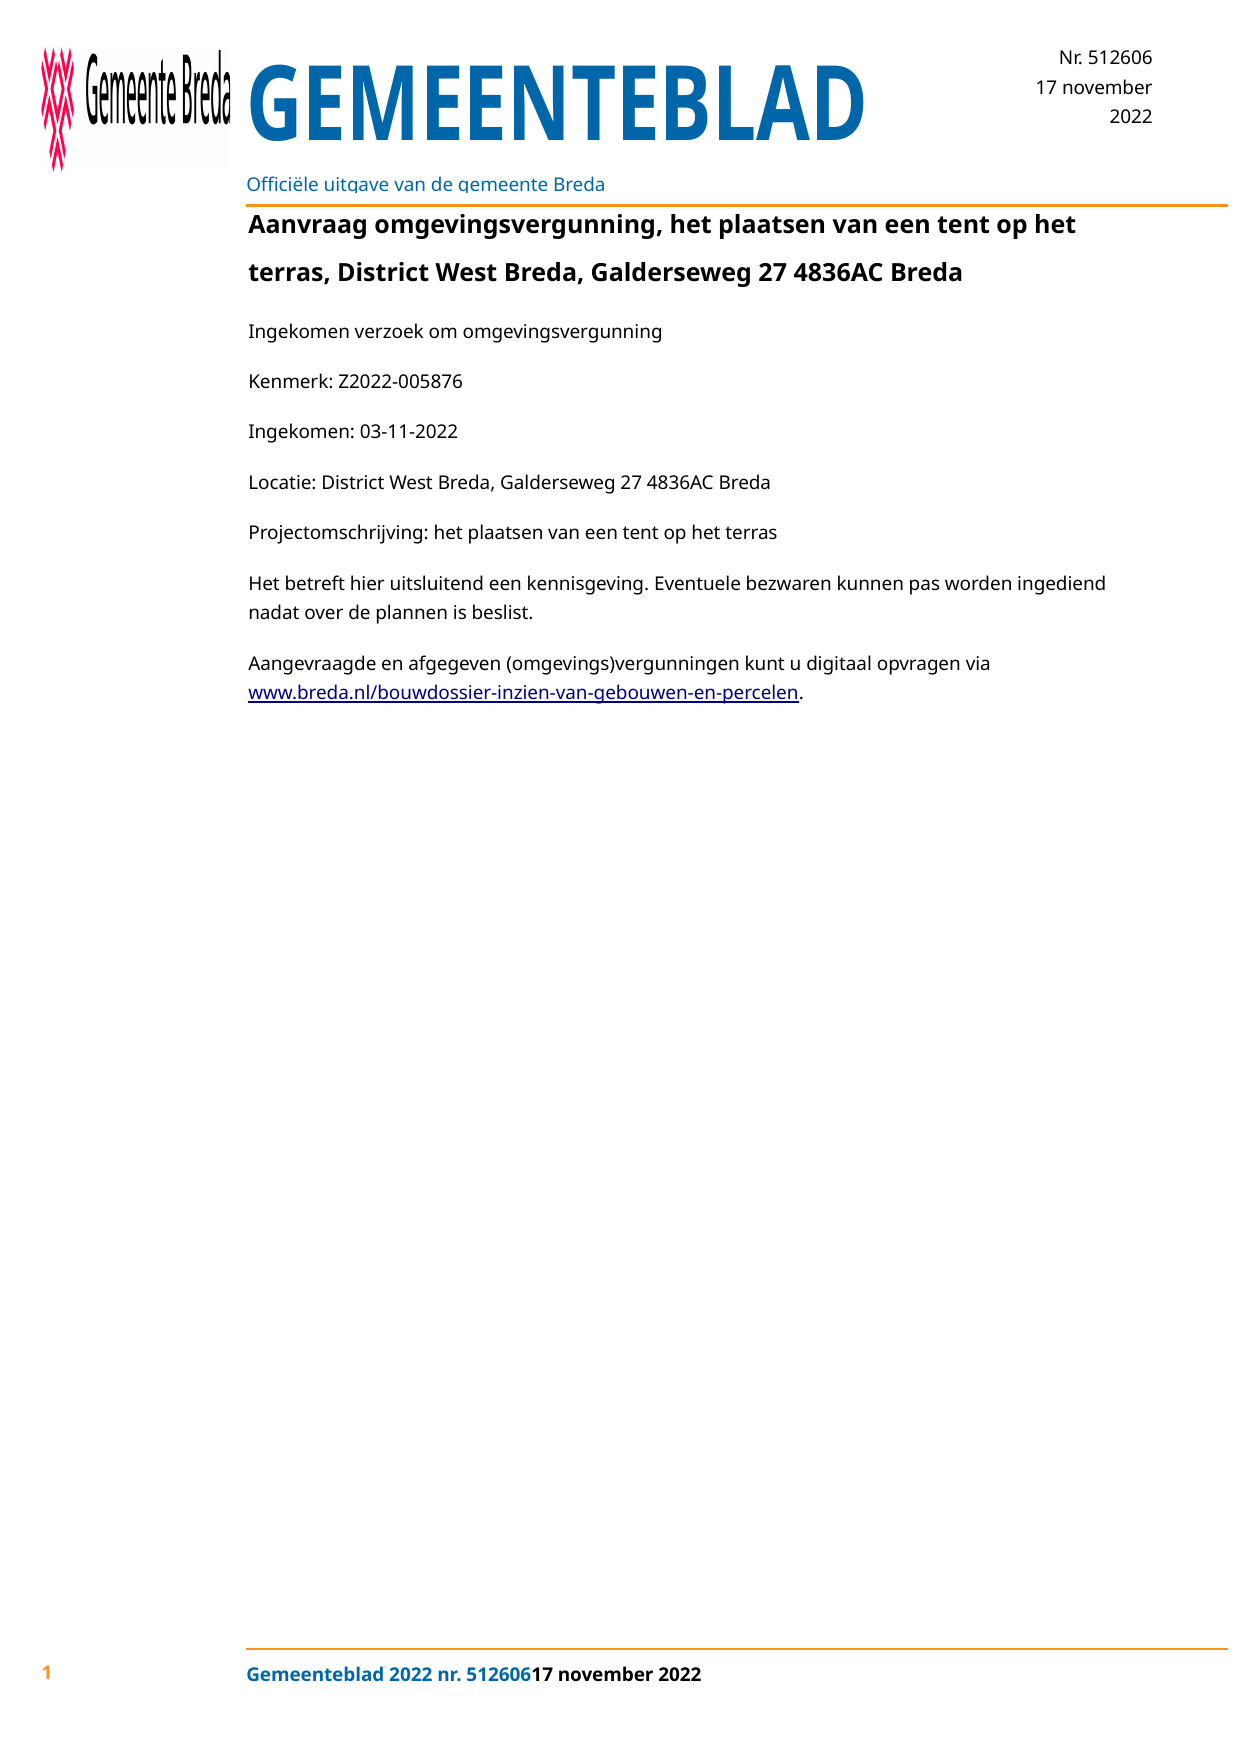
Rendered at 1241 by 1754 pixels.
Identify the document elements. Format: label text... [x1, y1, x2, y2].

text Projectomschrijving: het plaatsen van een tent op het terras [248, 519, 1152, 545]
picture [41, 47, 231, 172]
text Locatie: District West Breda, Galderseweg 27 4836AC Breda [248, 469, 1152, 495]
text Aanvraag omgevingsvergunning, het plaatsen van een tent op het terras, District West Breda, Galderseweg 27 4836AC Breda [248, 207, 1152, 288]
text Ingekomen: 03-11-2022 [248, 419, 1152, 444]
text Ingekomen verzoek om omgevingsvergunning [248, 318, 1152, 344]
text Aangevraagde en afgegeven (omgevings)vergunningen kunt u digitaal opvragen via www.breda.nl/bouwdossier-inzien-van-gebouwen-en-percelen. [248, 650, 1152, 705]
text Het betreft hier uitsluitend een kennisgeving. Eventuele bezwaren kunnen pas worden ingediend nadat over de plannen is beslist. [248, 570, 1152, 625]
text Kenmerk: Z2022-005876 [248, 368, 1152, 394]
